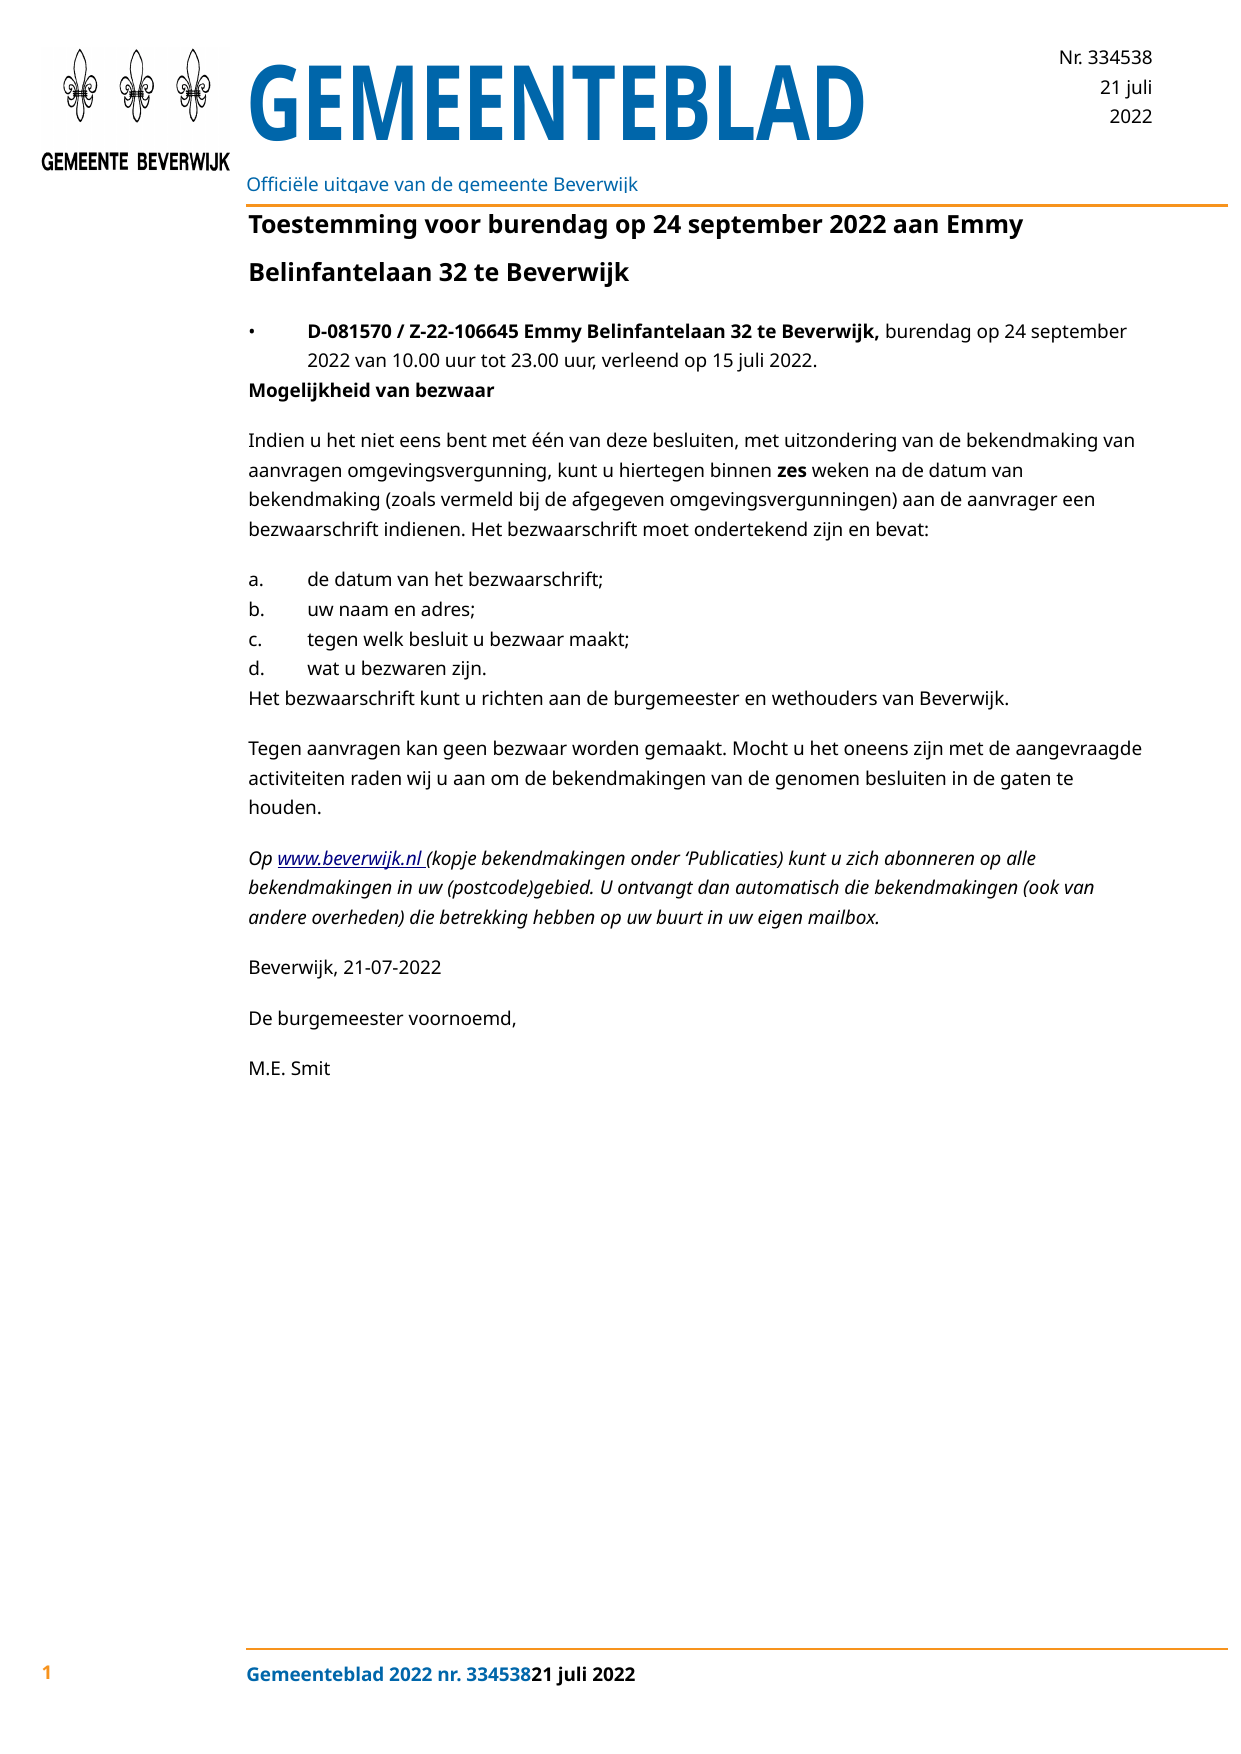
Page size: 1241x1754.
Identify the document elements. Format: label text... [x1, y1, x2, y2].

text Op www.beverwijk.nl (kopje bekendmakingen onder ‘Publicaties) kunt u zich abonneren op alle bekendmakingen in uw (postcode)gebied. U ontvangt dan automatisch die bekendmakingen (ook van andere overheden) die betrekking hebben op uw buurt in uw eigen mailbox. [248, 845, 1152, 930]
list uw naam en adres; [248, 596, 1152, 622]
text M.E. Smit [248, 1055, 1152, 1081]
text Mogelijkheid van bezwaar [248, 377, 1152, 403]
list wat u bezwaren zijn. [248, 655, 1152, 681]
text Tegen aanvragen kan geen bezwaar worden gemaakt. Mocht u het oneens zijn met de aangevraagde activiteiten raden wij u aan om de bekendmakingen van de genomen besluiten in de gaten te houden. [248, 735, 1152, 820]
text Het bezwaarschrift kunt u richten aan de burgemeester en wethouders van Beverwijk. [248, 685, 1152, 711]
text Beverwijk, 21-07-2022 [248, 954, 1152, 980]
picture [41, 47, 231, 172]
text Indien u het niet eens bent met één van deze besluiten, met uitzondering van de bekendmaking van aanvragen omgevingsvergunning, kunt u hiertegen binnen zes weken na de datum van bekendmaking (zoals vermeld bij de afgegeven omgevingsvergunningen) aan de aanvrager een bezwaarschrift indienen. Het bezwaarschrift moet ondertekend zijn en bevat: [248, 427, 1152, 542]
list de datum van het bezwaarschrift; [248, 567, 1152, 592]
text De burgemeester voornoemd, [248, 1005, 1152, 1031]
text Toestemming voor burendag op 24 september 2022 aan Emmy Belinfantelaan 32 te Beverwijk [248, 207, 1152, 288]
list D-081570 / Z-22-106645 Emmy Belinfantelaan 32 te Beverwijk, burendag op 24 september 2022 van 10.00 uur tot 23.00 uur, verleend op 15 juli 2022. [248, 318, 1152, 373]
list tegen welk besluit u bezwaar maakt; [248, 626, 1152, 652]
